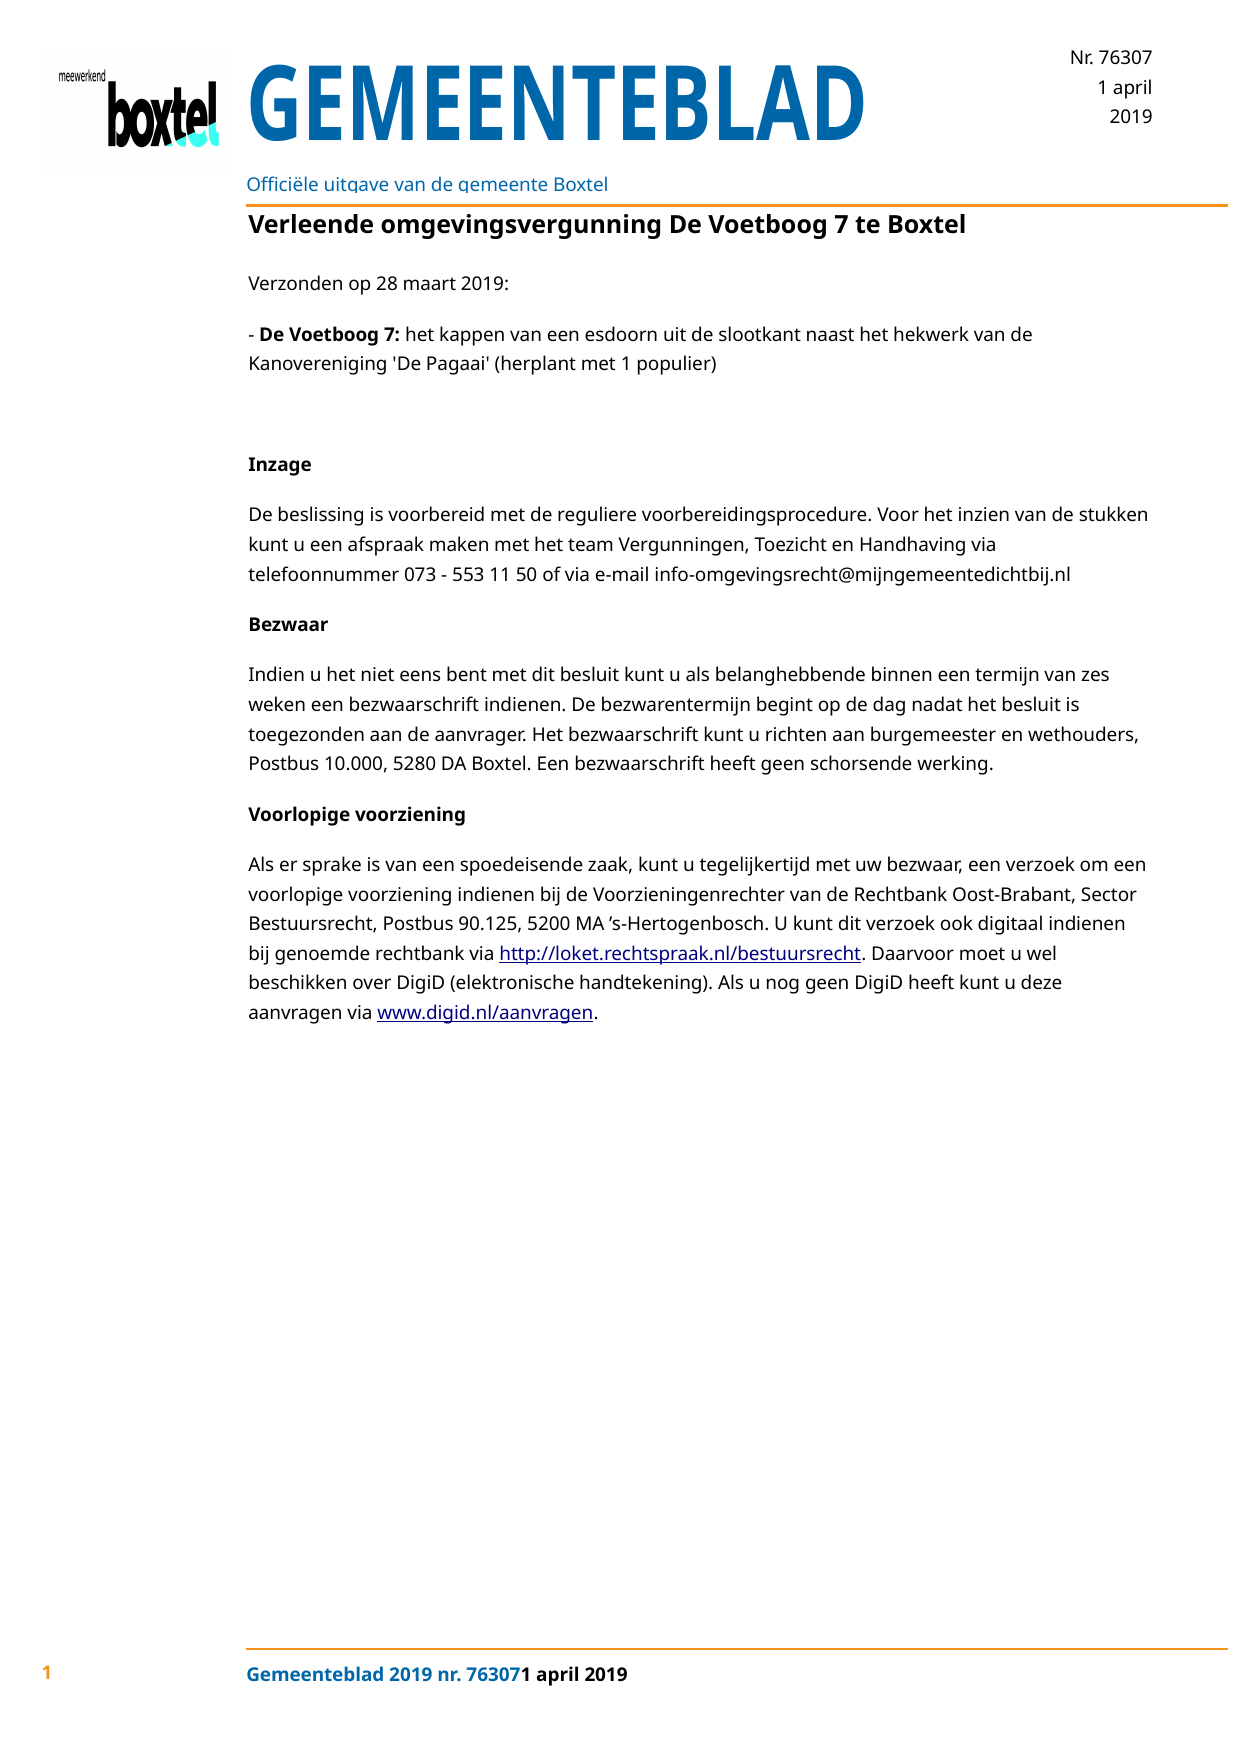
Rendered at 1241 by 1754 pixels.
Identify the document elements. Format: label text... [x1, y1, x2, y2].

text Inzage [248, 451, 1152, 477]
text Indien u het niet eens bent met dit besluit kunt u als belanghebbende binnen een termijn van zes weken een bezwaarschrift indienen. De bezwarentermijn begint op de dag nadat het besluit is toegezonden aan de aanvrager. Het bezwaarschrift kunt u richten aan burgemeester en wethouders, Postbus 10.000, 5280 DA Boxtel. Een bezwaarschrift heeft geen schorsende werking. [248, 662, 1152, 776]
text - De Voetboog 7: het kappen van een esdoorn uit de slootkant naast het hekwerk van de Kanovereniging 'De Pagaai' (herplant met 1 populier) [248, 321, 1152, 376]
text Verzonden op 28 maart 2019: [248, 270, 1152, 296]
text Bezwaar [248, 611, 1152, 637]
text Voorlopige voorziening [248, 801, 1152, 826]
text Verleende omgevingsvergunning De Voetboog 7 te Boxtel [248, 207, 1152, 241]
text Als er sprake is van een spoedeisende zaak, kunt u tegelijkertijd met uw bezwaar, een verzoek om een voorlopige voorziening indienen bij de Voorzieningenrechter van de Rechtbank Oost-Brabant, Sector Bestuursrecht, Postbus 90.125, 5200 MA ’s-Hertogenbosch. U kunt dit verzoek ook digitaal indienen bij genoemde rechtbank via http://loket.rechtspraak.nl/bestuursrecht. Daarvoor moet u wel beschikken over DigiD (elektronische handtekening). Als u nog geen DigiD heeft kunt u deze aanvragen via www.digid.nl/aanvragen. [248, 851, 1152, 1025]
text De beslissing is voorbereid met de reguliere voorbereidingsprocedure. Voor het inzien van de stukken kunt u een afspraak maken met het team Vergunningen, Toezicht en Handhaving via telefoonnummer 073 - 553 11 50 of via e-mail info-omgevingsrecht@mijngemeentedichtbij.nl [248, 502, 1152, 586]
picture [41, 47, 231, 172]
